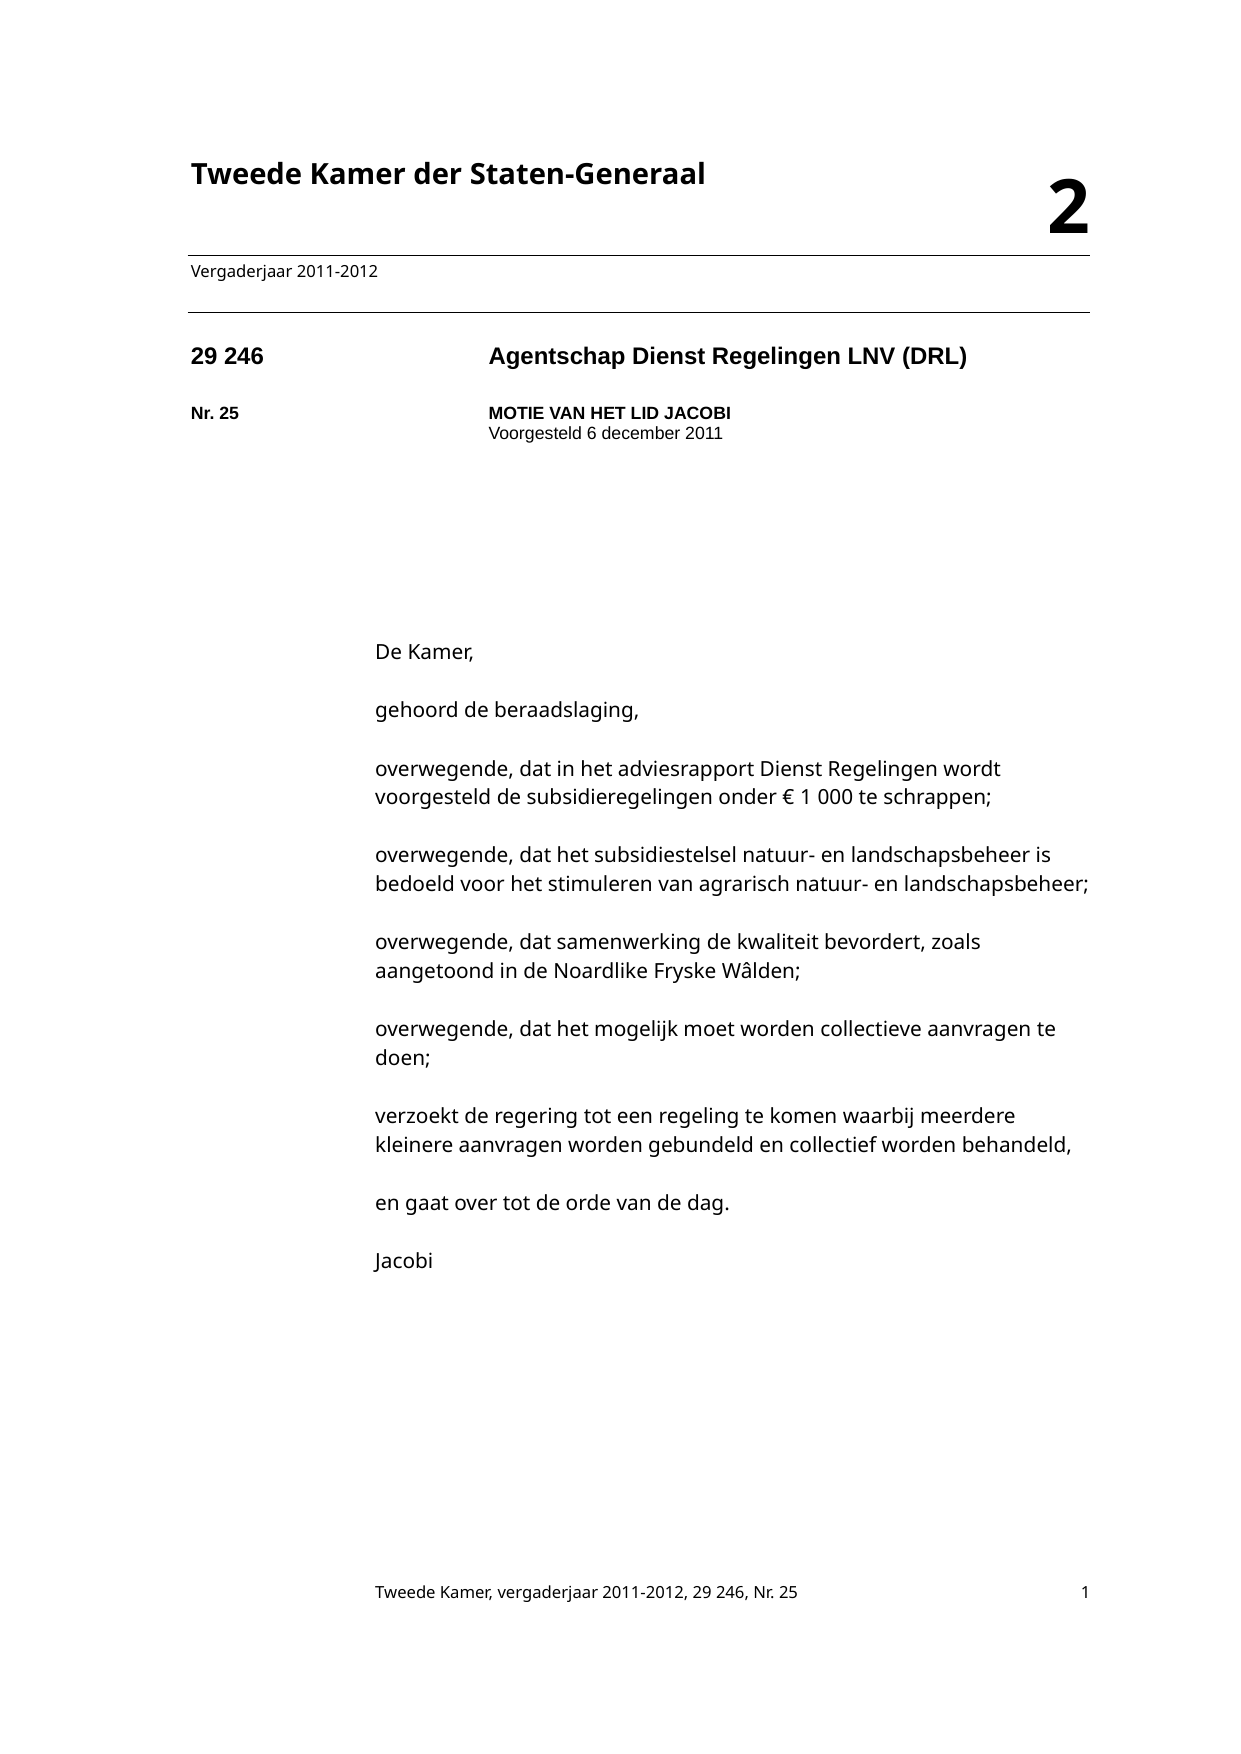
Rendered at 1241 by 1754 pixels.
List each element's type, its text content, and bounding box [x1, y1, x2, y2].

table_cell [485, 256, 1090, 312]
table_cell [485, 313, 1090, 339]
table_cell Nr. 25 [188, 399, 485, 518]
text en gaat over tot de orde van de dag. [375, 1188, 1090, 1217]
text overwegende, dat het subsidiestelsel natuur- en landschapsbeheer is bedoeld voor het stimuleren van agrarisch natuur- en landschapsbeheer; [375, 841, 1090, 897]
text overwegende, dat samenwerking de kwaliteit bevordert, zoals aangetoond in de Noardlike Fryske Wâlden; [375, 927, 1090, 984]
table_header 2 [910, 150, 1090, 255]
text overwegende, dat in het adviesrapport Dienst Regelingen wordt voorgesteld de subsidieregelingen onder € 1 000 te schrappen; [375, 754, 1090, 811]
text gehoord de beraadslaging, [375, 695, 1090, 724]
text overwegende, dat het mogelijk moet worden collectieve aanvragen te doen; [375, 1014, 1090, 1071]
table_cell Vergaderjaar 2011-2012 [188, 256, 485, 312]
table_header Tweede Kamer der Staten-Generaal [188, 150, 909, 255]
table_cell 29 246 [188, 339, 485, 399]
table_cell MOTIE VAN HET LID JACOBI Voorgesteld 6 december 2011 [485, 399, 1090, 518]
text De Kamer, [375, 637, 1090, 665]
table_cell Agentschap Dienst Regelingen LNV (DRL) [485, 339, 1090, 399]
text Jacobi [375, 1247, 1090, 1275]
text verzoekt de regering tot een regeling te komen waarbij meerdere kleinere aanvragen worden gebundeld en collectief worden behandeld, [375, 1101, 1090, 1158]
table_cell [188, 313, 485, 339]
